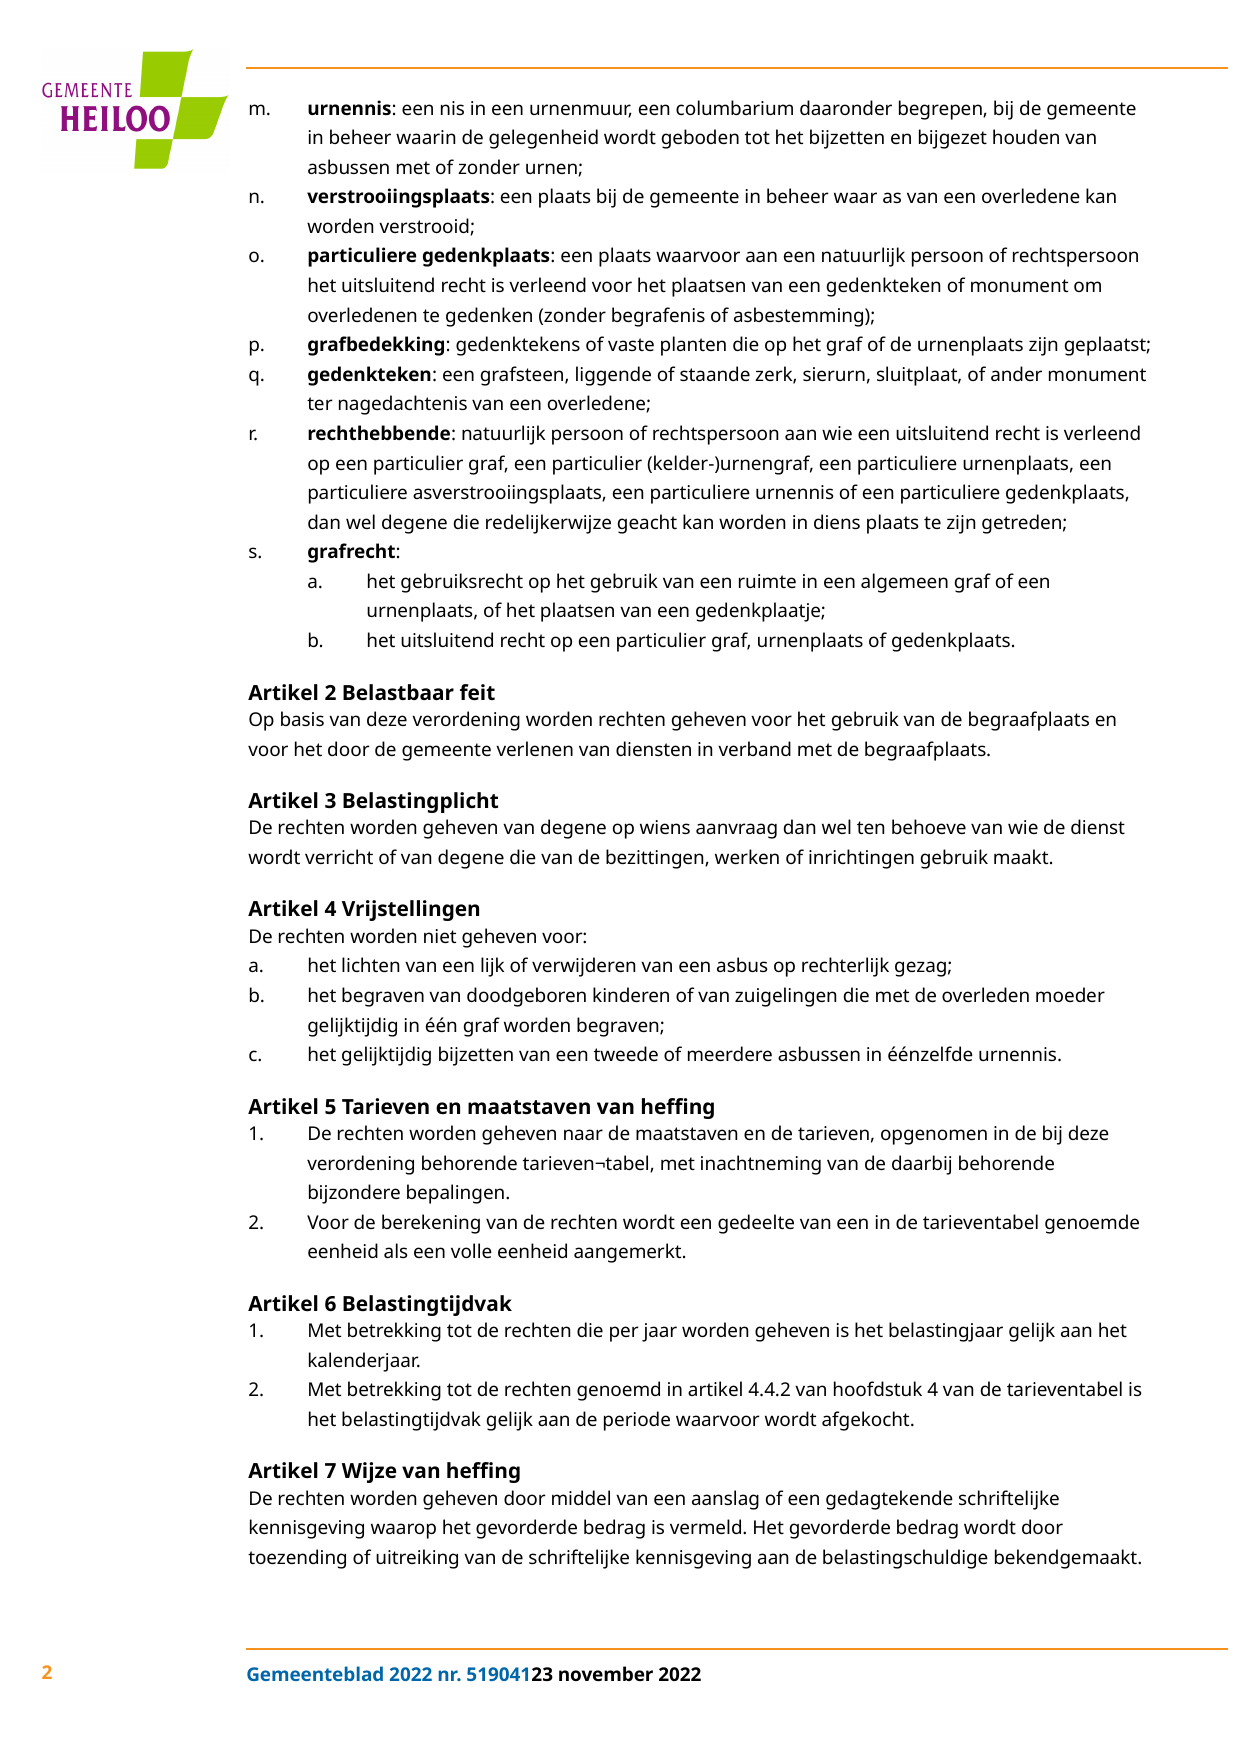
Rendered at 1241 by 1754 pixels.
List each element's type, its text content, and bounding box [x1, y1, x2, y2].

list Voor de berekening van de rechten wordt een gedeelte van een in de tarieventabel genoemde eenheid als een volle eenheid aangemerkt. [248, 1209, 1152, 1264]
list De rechten worden geheven naar de maatstaven en de tarieven, opgenomen in de bij deze verordening behorende tarieven¬tabel, met inachtneming van de daarbij behorende bijzondere bepalingen. [248, 1120, 1152, 1205]
list gedenkteken: een grafsteen, liggende of staande zerk, sierurn, sluitplaat, of ander monument ter nagedachtenis van een overledene; [248, 361, 1152, 416]
list het begraven van doodgeboren kinderen of van zuigelingen die met de overleden moeder gelijktijdig in één graf worden begraven; [248, 982, 1152, 1037]
text De rechten worden geheven door middel van een aanslag of een gedagtekende schriftelijke kennisgeving waarop het gevorderde bedrag is vermeld. Het gevorderde bedrag wordt door toezending of uitreiking van de schriftelijke kennisgeving aan de belastingschuldige bekendgemaakt. [248, 1485, 1152, 1570]
list het gebruiksrecht op het gebruik van een ruimte in een algemeen graf of een urnenplaats, of het plaatsen van een gedenkplaatje; [307, 568, 1152, 623]
list verstrooiingsplaats: een plaats bij de gemeente in beheer waar as van een overledene kan worden verstrooid; [248, 183, 1152, 239]
text De rechten worden geheven van degene op wiens aanvraag dan wel ten behoeve van wie de dienst wordt verricht of van degene die van de bezittingen, werken of inrichtingen gebruik maakt. [248, 814, 1152, 870]
list het lichten van een lijk of verwijderen van een asbus op rechterlijk gezag; [248, 953, 1152, 978]
list grafrecht: [248, 538, 1152, 564]
list Met betrekking tot de rechten die per jaar worden geheven is het belastingjaar gelijk aan het kalenderjaar. [248, 1317, 1152, 1373]
text De rechten worden niet geheven voor: [248, 923, 1152, 949]
text Artikel 2 Belastbaar feit [248, 678, 1152, 706]
list particuliere gedenkplaats: een plaats waarvoor aan een natuurlijk persoon of rechtspersoon het uitsluitend recht is verleend voor het plaatsen van een gedenkteken of monument om overledenen te gedenken (zonder begrafenis of asbestemming); [248, 243, 1152, 328]
list grafbedekking: gedenktekens of vaste planten die op het graf of de urnenplaats zijn geplaatst; [248, 331, 1152, 357]
list het uitsluitend recht op een particulier graf, urnenplaats of gedenkplaats. [307, 627, 1152, 653]
list urnennis: een nis in een urnenmuur, een columbarium daaronder begrepen, bij de gemeente in beheer waarin de gelegenheid wordt geboden tot het bijzetten en bijgezet houden van asbussen met of zonder urnen; [248, 95, 1152, 180]
text Op basis van deze verordening worden rechten geheven voor het gebruik van de begraafplaats en voor het door de gemeente verlenen van diensten in verband met de begraafplaats. [248, 706, 1152, 761]
list Met betrekking tot de rechten genoemd in artikel 4.4.2 van hoofdstuk 4 van de tarieventabel is het belastingtijdvak gelijk aan de periode waarvoor wordt afgekocht. [248, 1377, 1152, 1432]
picture [41, 47, 231, 172]
text Artikel 5 Tarieven en maatstaven van heffing [248, 1092, 1152, 1120]
list rechthebbende: natuurlijk persoon of rechtspersoon aan wie een uitsluitend recht is verleend op een particulier graf, een particulier (kelder-)urnengraf, een particuliere urnenplaats, een particuliere asverstrooiingsplaats, een particuliere urnennis of een particuliere gedenkplaats, dan wel degene die redelijkerwijze geacht kan worden in diens plaats te zijn getreden; [248, 420, 1152, 535]
text Artikel 4 Vrijstellingen [248, 894, 1152, 923]
text Artikel 6 Belastingtijdvak [248, 1289, 1152, 1317]
text Artikel 7 Wijze van heffing [248, 1457, 1152, 1485]
text Artikel 3 Belastingplicht [248, 786, 1152, 814]
list het gelijktijdig bijzetten van een tweede of meerdere asbussen in éénzelfde urnennis. [248, 1041, 1152, 1067]
